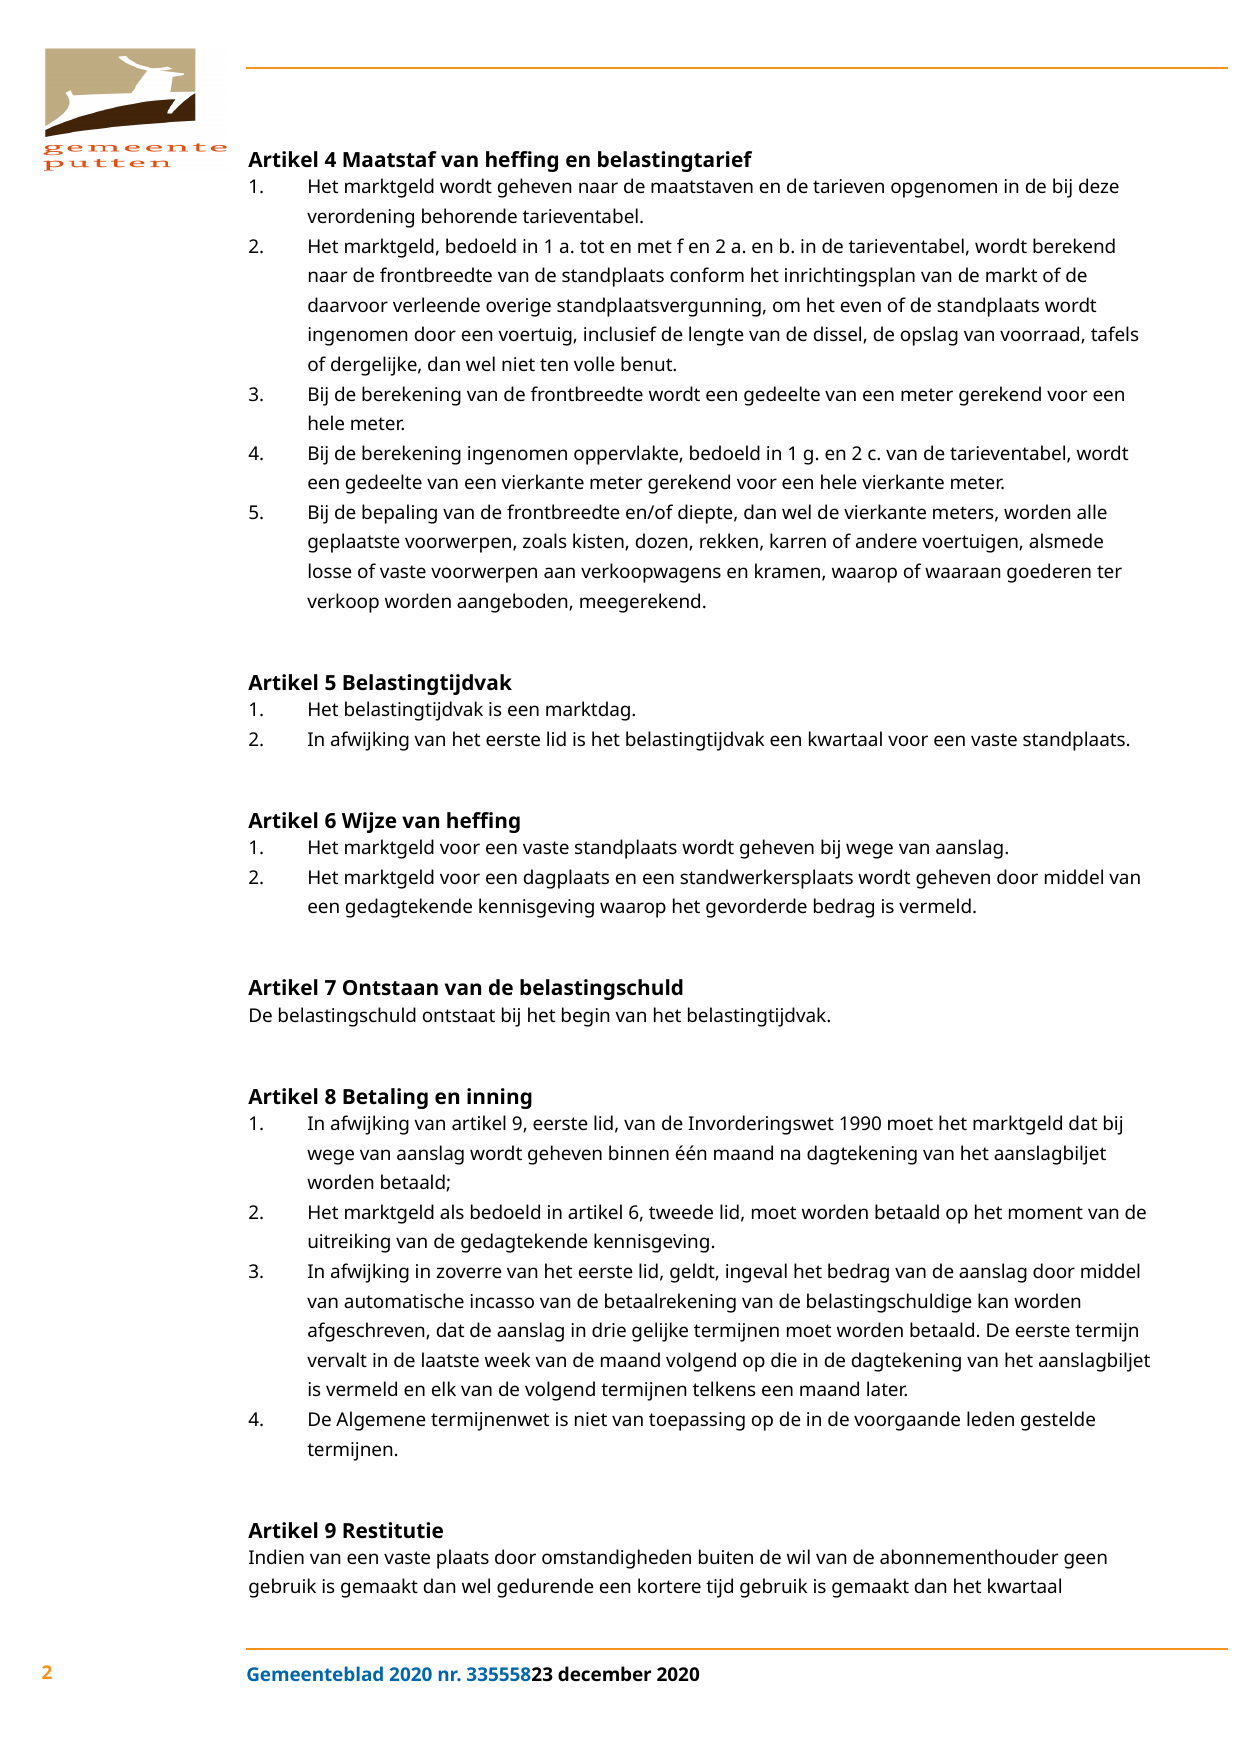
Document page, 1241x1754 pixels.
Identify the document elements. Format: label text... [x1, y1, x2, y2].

list Het marktgeld voor een vaste standplaats wordt geheven bij wege van aanslag. [248, 834, 1152, 860]
list Het marktgeld wordt geheven naar de maatstaven en de tarieven opgenomen in de bij deze verordening behorende tarieventabel. [248, 174, 1152, 229]
text Indien van een vaste plaats door omstandigheden buiten de wil van de abonnementhouder geen gebruik is gemaakt dan wel gedurende een kortere tijd gebruik is gemaakt dan het kwartaal [248, 1544, 1152, 1599]
text Artikel 4 Maatstaf van heffing en belastingtarief [248, 145, 1152, 174]
list De Algemene termijnenwet is niet van toepassing op de in de voorgaande leden gestelde termijnen. [248, 1406, 1152, 1461]
text Artikel 5 Belastingtijdvak [248, 668, 1152, 696]
text Artikel 8 Betaling en inning [248, 1082, 1152, 1110]
list In afwijking van artikel 9, eerste lid, van de Invorderingswet 1990 moet het marktgeld dat bij wege van aanslag wordt geheven binnen één maand na dagtekening van het aanslagbiljet worden betaald; [248, 1110, 1152, 1195]
list Het marktgeld voor een dagplaats en een standwerkersplaats wordt geheven door middel van een gedagtekende kennisgeving waarop het gevorderde bedrag is vermeld. [248, 864, 1152, 919]
list Het marktgeld, bedoeld in 1 a. tot en met f en 2 a. en b. in de tarieventabel, wordt berekend naar de frontbreedte van de standplaats conform het inrichtingsplan van de markt of de daarvoor verleende overige standplaatsvergunning, om het even of de standplaats wordt ingenomen door een voertuig, inclusief de lengte van de dissel, de opslag van voorraad, tafels of dergelijke, dan wel niet ten volle benut. [248, 233, 1152, 377]
text De belastingschuld ontstaat bij het begin van het belastingtijdvak. [248, 1002, 1152, 1028]
list Bij de berekening van de frontbreedte wordt een gedeelte van een meter gerekend voor een hele meter. [248, 381, 1152, 436]
text Artikel 9 Restitutie [248, 1516, 1152, 1544]
list In afwijking van het eerste lid is het belastingtijdvak een kwartaal voor een vaste standplaats. [248, 726, 1152, 752]
text Artikel 6 Wijze van heffing [248, 806, 1152, 834]
list Bij de berekening ingenomen oppervlakte, bedoeld in 1 g. en 2 c. van de tarieventabel, wordt een gedeelte van een vierkante meter gerekend voor een hele vierkante meter. [248, 440, 1152, 495]
list In afwijking in zoverre van het eerste lid, geldt, ingeval het bedrag van de aanslag door middel van automatische incasso van de betaalrekening van de belastingschuldige kan worden afgeschreven, dat de aanslag in drie gelijke termijnen moet worden betaald. De eerste termijn vervalt in de laatste week van de maand volgend op die in de dagtekening van het aanslagbiljet is vermeld en elk van de volgend termijnen telkens een maand later. [248, 1258, 1152, 1402]
list Het belastingtijdvak is een marktdag. [248, 696, 1152, 722]
list Bij de bepaling van de frontbreedte en/of diepte, dan wel de vierkante meters, worden alle geplaatste voorwerpen, zoals kisten, dozen, rekken, karren of andere voertuigen, alsmede losse of vaste voorwerpen aan verkoopwagens en kramen, waarop of waaraan goederen ter verkoop worden aangeboden, meegerekend. [248, 499, 1152, 613]
list Het marktgeld als bedoeld in artikel 6, tweede lid, moet worden betaald op het moment van de uitreiking van de gedagtekende kennisgeving. [248, 1199, 1152, 1254]
text Artikel 7 Ontstaan van de belastingschuld [248, 973, 1152, 1002]
picture [41, 47, 231, 172]
